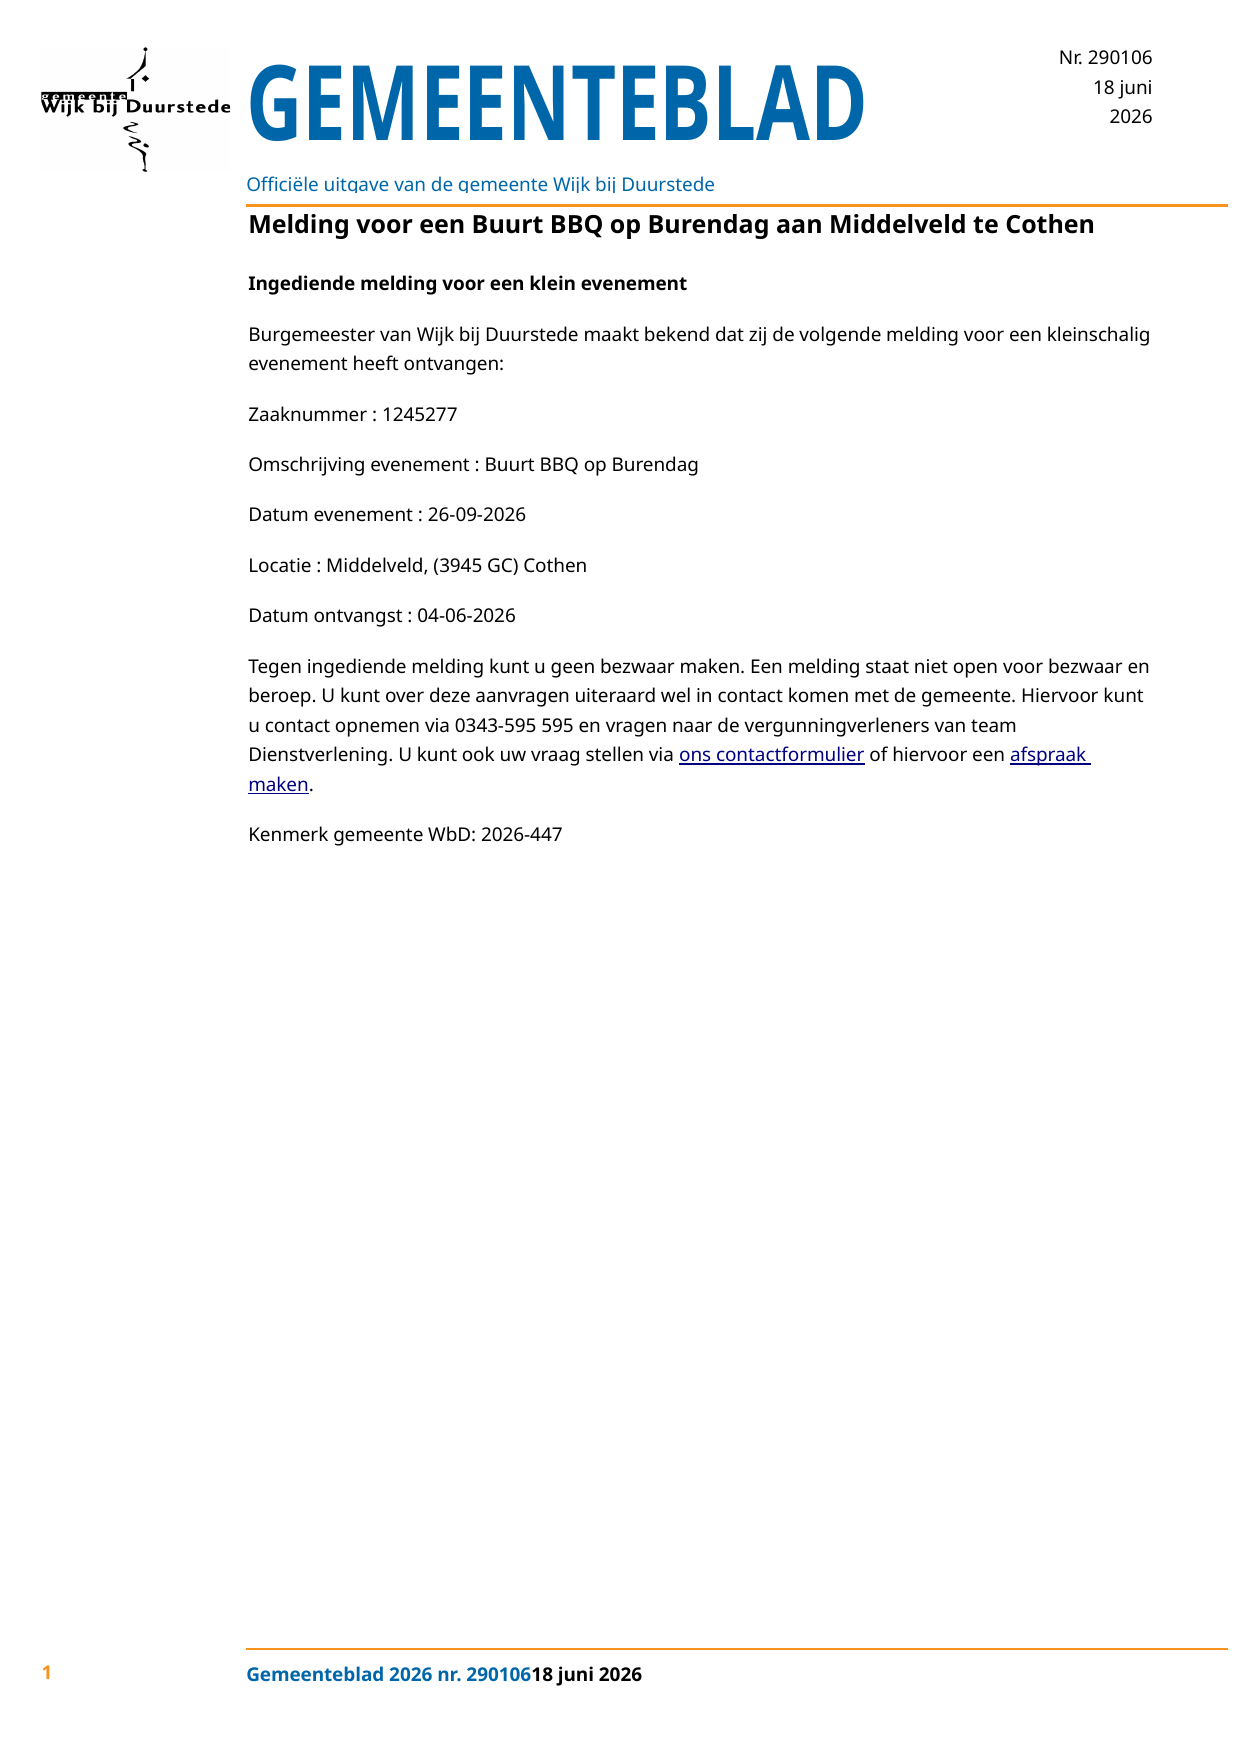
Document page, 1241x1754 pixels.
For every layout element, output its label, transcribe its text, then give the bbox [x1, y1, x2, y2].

text Datum evenement : 26-09-2026 [248, 502, 1152, 527]
text Tegen ingediende melding kunt u geen bezwaar maken. Een melding staat niet open voor bezwaar en beroep. U kunt over deze aanvragen uiteraard wel in contact komen met de gemeente. Hiervoor kunt u contact opnemen via 0343-595 595 en vragen naar de vergunningverleners van team Dienstverlening. U kunt ook uw vraag stellen via ons contactformulier of hiervoor een afspraak maken. [248, 653, 1152, 797]
text Locatie : Middelveld, (3945 GC) Cothen [248, 552, 1152, 578]
text Omschrijving evenement : Buurt BBQ op Burendag [248, 451, 1152, 477]
text Zaaknummer : 1245277 [248, 401, 1152, 426]
text Ingediende melding voor een klein evenement [248, 270, 1152, 296]
text Burgemeester van Wijk bij Duurstede maakt bekend dat zij de volgende melding voor een kleinschalig evenement heeft ontvangen: [248, 321, 1152, 376]
picture [41, 47, 231, 172]
text Kenmerk gemeente WbD: 2026-447 [248, 822, 1152, 847]
text Datum ontvangst : 04-06-2026 [248, 602, 1152, 628]
text Melding voor een Buurt BBQ op Burendag aan Middelveld te Cothen [248, 207, 1152, 241]
